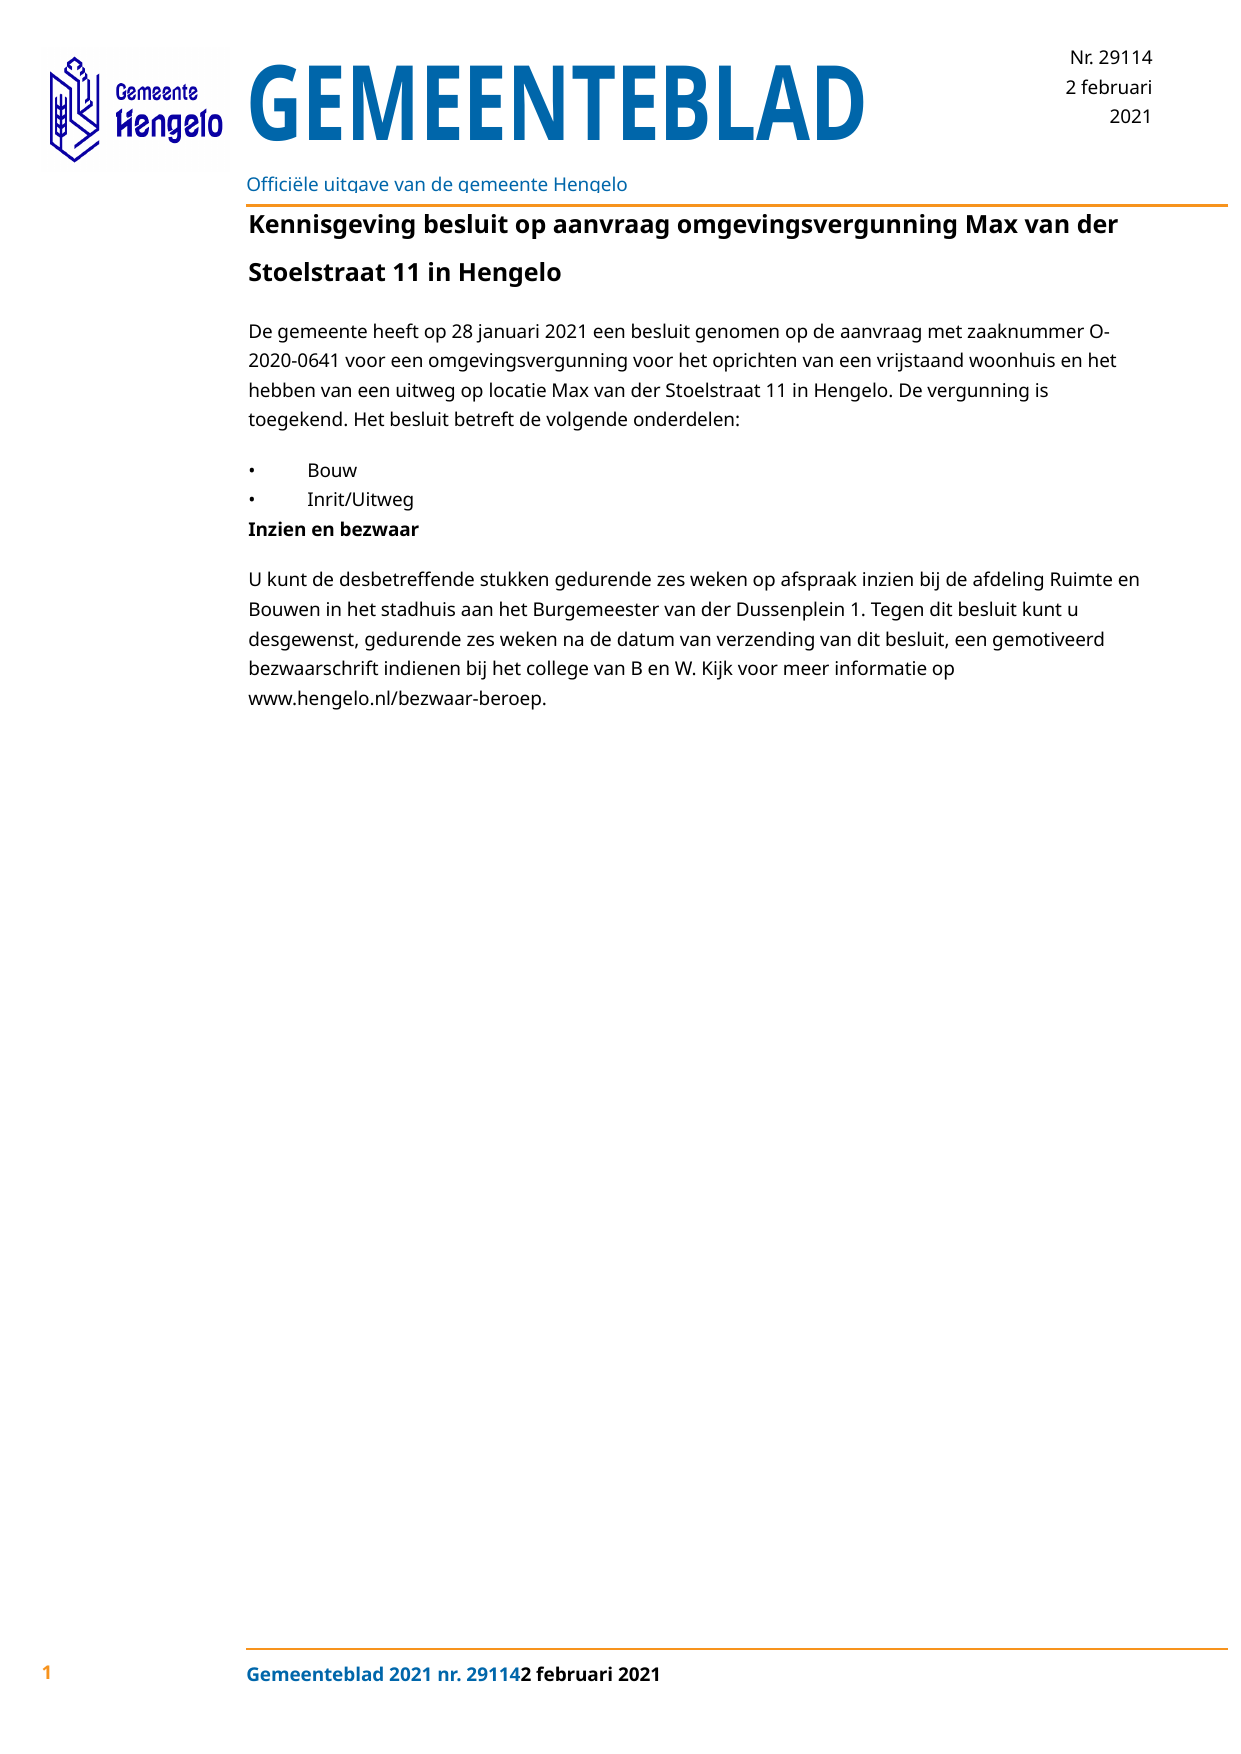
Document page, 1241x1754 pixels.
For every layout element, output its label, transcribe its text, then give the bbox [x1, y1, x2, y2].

text U kunt de desbetreffende stukken gedurende zes weken op afspraak inzien bij de afdeling Ruimte en Bouwen in het stadhuis aan het Burgemeester van der Dussenplein 1. Tegen dit besluit kunt u desgewenst, gedurende zes weken na de datum van verzending van dit besluit, een gemotiveerd bezwaarschrift indienen bij het college van B en W. Kijk voor meer informatie op www.hengelo.nl/bezwaar-beroep. [248, 567, 1152, 711]
text De gemeente heeft op 28 januari 2021 een besluit genomen op de aanvraag met zaaknummer O-2020-0641 voor een omgevingsvergunning voor het oprichten van een vrijstaand woonhuis en het hebben van een uitweg op locatie Max van der Stoelstraat 11 in Hengelo. De vergunning is toegekend. Het besluit betreft de volgende onderdelen: [248, 318, 1152, 432]
list Bouw [248, 457, 1152, 483]
list Inrit/Uitweg [248, 487, 1152, 512]
picture [41, 47, 231, 172]
text Kennisgeving besluit op aanvraag omgevingsvergunning Max van der Stoelstraat 11 in Hengelo [248, 207, 1152, 288]
text Inzien en bezwaar [248, 516, 1152, 542]
